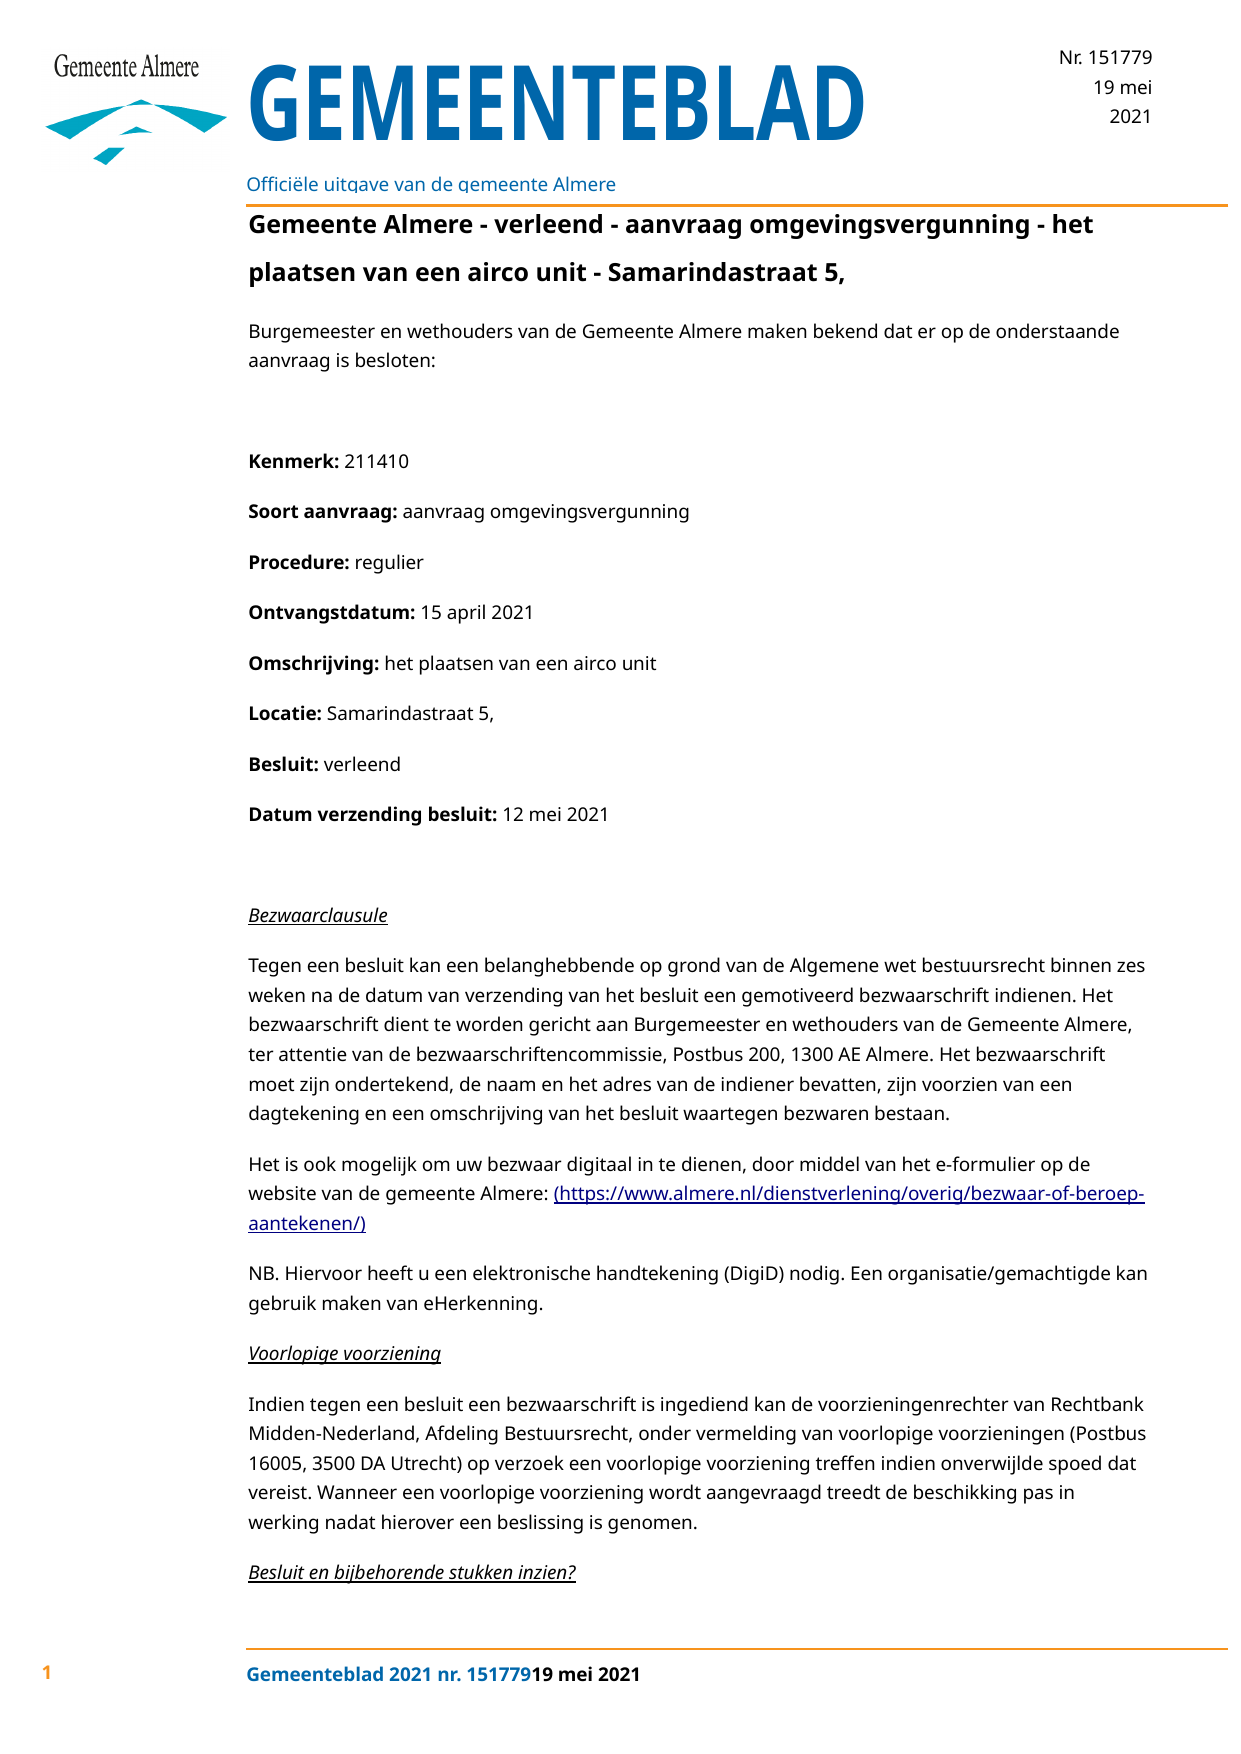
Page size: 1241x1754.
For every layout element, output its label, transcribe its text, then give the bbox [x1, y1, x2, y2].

text Soort aanvraag: aanvraag omgevingsvergunning [248, 499, 1152, 524]
text Burgemeester en wethouders van de Gemeente Almere maken bekend dat er op de onderstaande aanvraag is besloten: [248, 318, 1152, 373]
text Gemeente Almere - verleend - aanvraag omgevingsvergunning - het plaatsen van een airco unit - Samarindastraat 5, [248, 207, 1152, 288]
text Bezwaarclausule [248, 902, 1152, 928]
text Tegen een besluit kan een belanghebbende op grond van de Algemene wet bestuursrecht binnen zes weken na de datum van verzending van het besluit een gemotiveerd bezwaarschrift indienen. Het bezwaarschrift dient te worden gericht aan Burgemeester en wethouders van de Gemeente Almere, ter attentie van de bezwaarschriftencommissie, Postbus 200, 1300 AE Almere. Het bezwaarschrift moet zijn ondertekend, de naam en het adres van de indiener bevatten, zijn voorzien van een dagtekening en een omschrijving van het besluit waartegen bezwaren bestaan. [248, 952, 1152, 1126]
text Kenmerk: 211410 [248, 448, 1152, 474]
text Omschrijving: het plaatsen van een airco unit [248, 650, 1152, 676]
text Besluit en bijbehorende stukken inzien? [248, 1559, 1152, 1585]
text Ontvangstdatum: 15 april 2021 [248, 599, 1152, 625]
text Datum verzending besluit: 12 mei 2021 [248, 801, 1152, 827]
text Indien tegen een besluit een bezwaarschrift is ingediend kan de voorzieningenrechter van Rechtbank Midden-Nederland, Afdeling Bestuursrecht, onder vermelding van voorlopige voorzieningen (Postbus 16005, 3500 DA Utrecht) op verzoek een voorlopige voorziening treffen indien onverwijlde spoed dat vereist. Wanneer een voorlopige voorziening wordt aangevraagd treedt de beschikking pas in werking nadat hierover een beslissing is genomen. [248, 1391, 1152, 1535]
text Besluit: verleend [248, 751, 1152, 777]
text Procedure: regulier [248, 549, 1152, 575]
text NB. Hiervoor heeft u een elektronische handtekening (DigiD) nodig. Een organisatie/gemachtigde kan gebruik maken van eHerkenning. [248, 1260, 1152, 1316]
picture [41, 47, 231, 172]
text Locatie: Samarindastraat 5, [248, 700, 1152, 726]
text Voorlopige voorziening [248, 1340, 1152, 1366]
text Het is ook mogelijk om uw bezwaar digitaal in te dienen, door middel van het e-formulier op de website van de gemeente Almere: (https://www.almere.nl/dienstverlening/overig/bezwaar-of-beroep-aantekenen/) [248, 1151, 1152, 1236]
